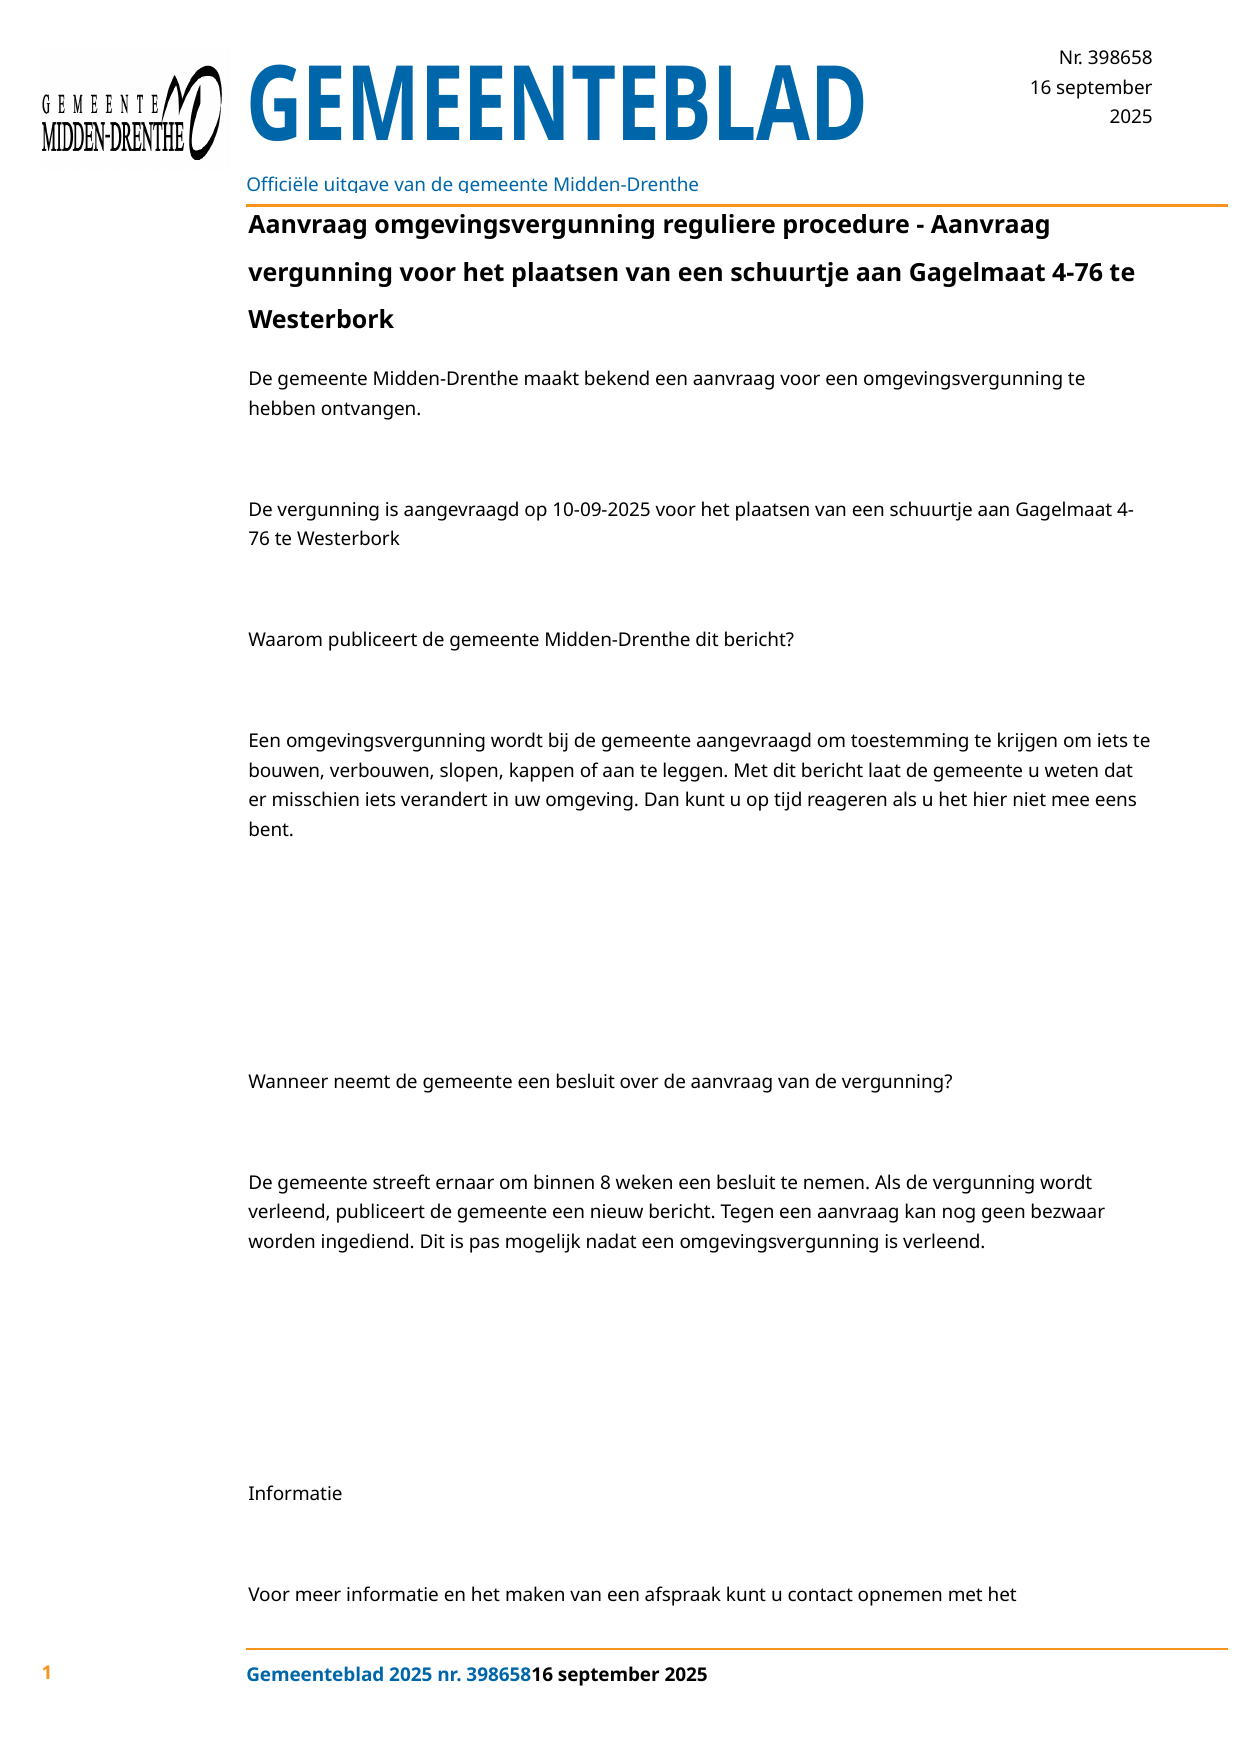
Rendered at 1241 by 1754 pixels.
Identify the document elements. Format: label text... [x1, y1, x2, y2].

text De vergunning is aangevraagd op 10-09-2025 voor het plaatsen van een schuurtje aan Gagelmaat 4-76 te Westerbork [248, 496, 1152, 551]
text Waarom publiceert de gemeente Midden-Drenthe dit bericht? [248, 626, 1152, 652]
text Een omgevingsvergunning wordt bij de gemeente aangevraagd om toestemming te krijgen om iets te bouwen, verbouwen, slopen, kappen of aan te leggen. Met dit bericht laat de gemeente u weten dat er misschien iets verandert in uw omgeving. Dan kunt u op tijd reageren als u het hier niet mee eens bent. [248, 727, 1152, 842]
text Aanvraag omgevingsvergunning reguliere procedure - Aanvraag vergunning voor het plaatsen van een schuurtje aan Gagelmaat 4-76 te Westerbork [248, 207, 1152, 336]
text Wanneer neemt de gemeente een besluit over de aanvraag van de vergunning? [248, 1068, 1152, 1094]
text De gemeente Midden-Drenthe maakt bekend een aanvraag voor een omgevingsvergunning te hebben ontvangen. [248, 366, 1152, 421]
text Voor meer informatie en het maken van een afspraak kunt u contact opnemen met het [248, 1581, 1152, 1607]
picture [41, 47, 231, 172]
text De gemeente streeft ernaar om binnen 8 weken een besluit te nemen. Als de vergunning wordt verleend, publiceert de gemeente een nieuw bericht. Tegen een aanvraag kan nog geen bezwaar worden ingediend. Dit is pas mogelijk nadat een omgevingsvergunning is verleend. [248, 1169, 1152, 1254]
text Informatie [248, 1480, 1152, 1506]
